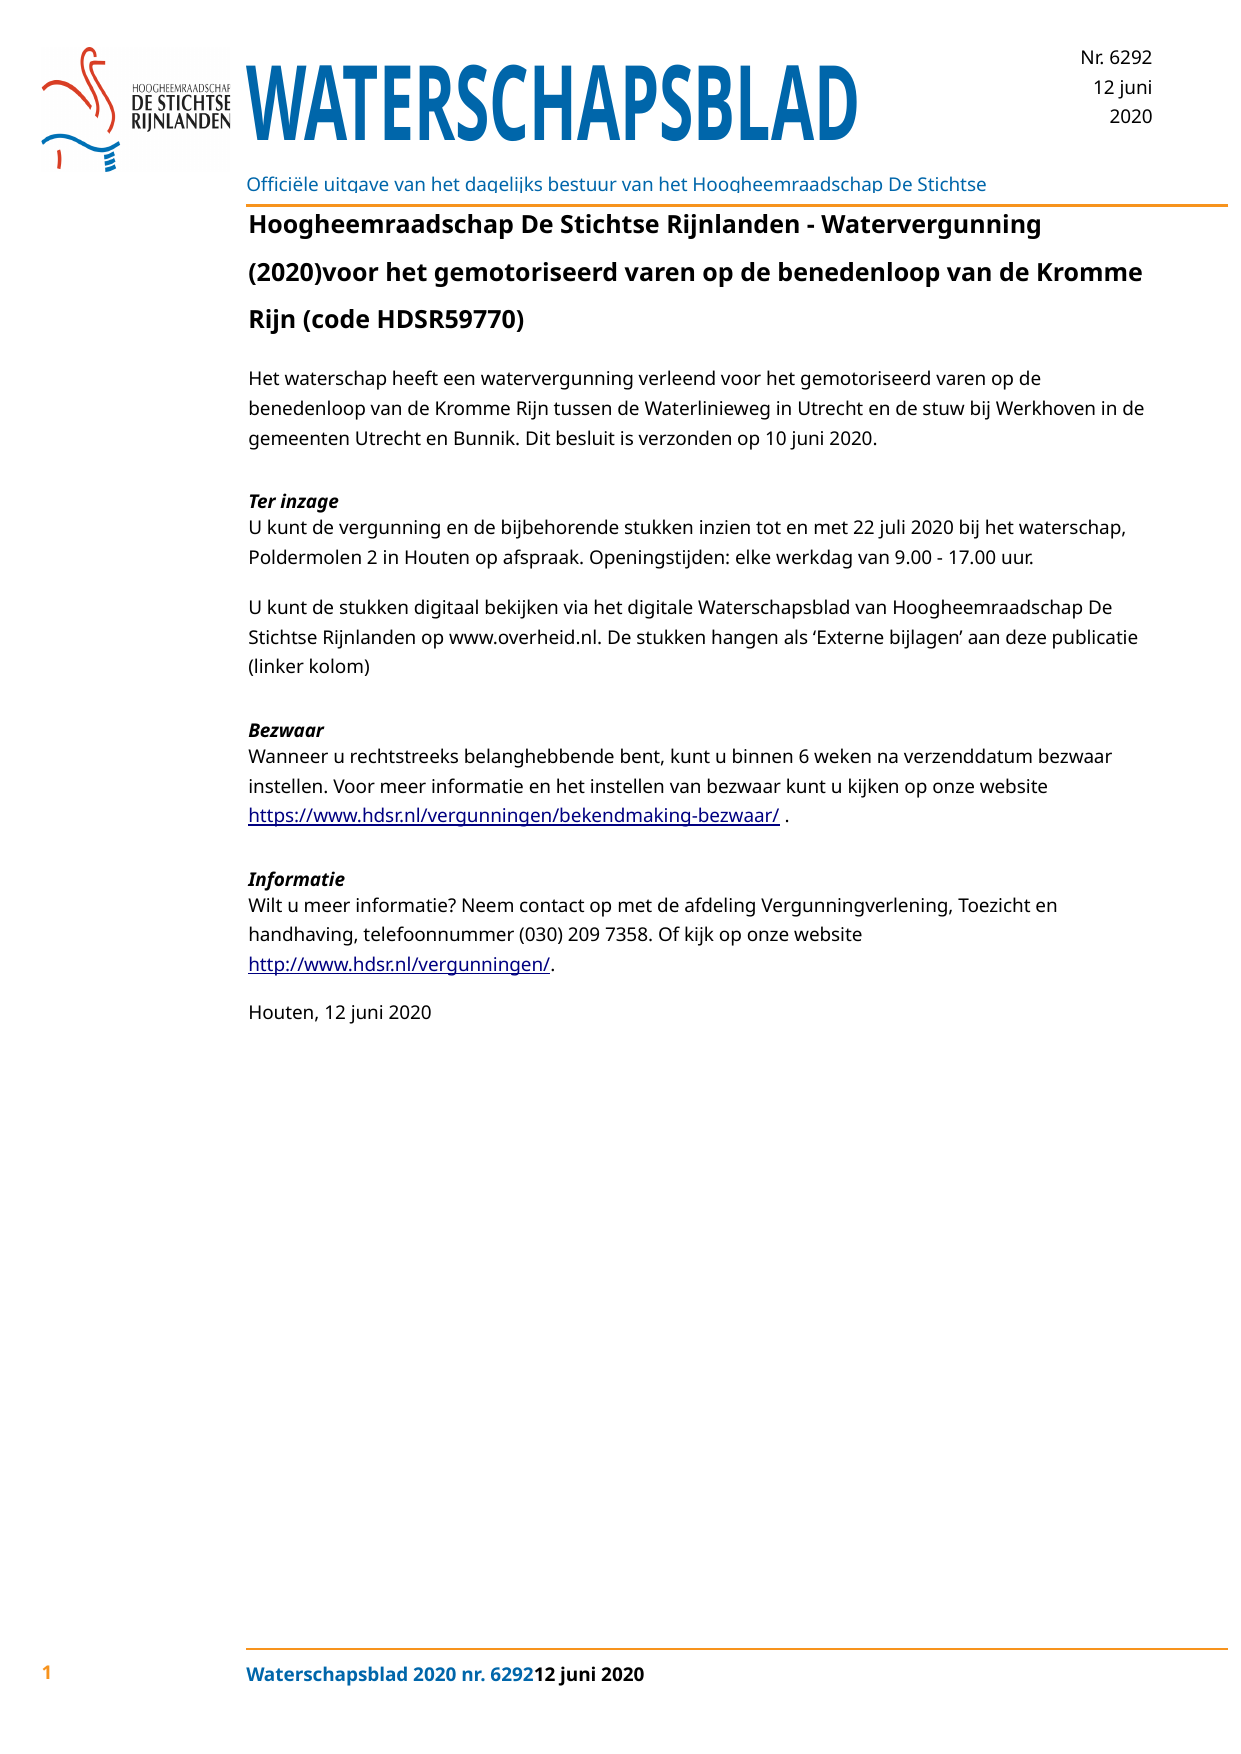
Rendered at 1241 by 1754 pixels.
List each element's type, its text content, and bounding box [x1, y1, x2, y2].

text Het waterschap heeft een watervergunning verleend voor het gemotoriseerd varen op de benedenloop van de Kromme Rijn tussen de Waterlinieweg in Utrecht en de stuw bij Werkhoven in de gemeenten Utrecht en Bunnik. Dit besluit is verzonden op 10 juni 2020. [248, 366, 1152, 450]
text Wanneer u rechtstreeks belanghebbende bent, kunt u binnen 6 weken na verzenddatum bezwaar instellen. Voor meer informatie en het instellen van bezwaar kunt u kijken op onze website https://www.hdsr.nl/vergunningen/bekendmaking-bezwaar/ . [248, 743, 1152, 828]
picture [41, 47, 231, 172]
text Houten, 12 juni 2020 [248, 999, 1152, 1025]
text Wilt u meer informatie? Neem contact op met de afdeling Vergunningverlening, Toezicht en handhaving, telefoonnummer (030) 209 7358. Of kijk op onze website http://www.hdsr.nl/vergunningen/. [248, 892, 1152, 977]
text U kunt de vergunning en de bijbehorende stukken inzien tot en met 22 juli 2020 bij het waterschap, Poldermolen 2 in Houten op afspraak. Openingstijden: elke werkdag van 9.00 - 17.00 uur. [248, 514, 1152, 570]
text Informatie [248, 866, 1152, 892]
text Bezwaar [248, 717, 1152, 743]
text Ter inzage [248, 489, 1152, 514]
text Hoogheemraadschap De Stichtse Rijnlanden - Watervergunning (2020)voor het gemotoriseerd varen op de benedenloop van de Kromme Rijn (code HDSR59770) [248, 207, 1152, 336]
text U kunt de stukken digitaal bekijken via het digitale Waterschapsblad van Hoogheemraadschap De Stichtse Rijnlanden op www.overheid.nl. De stukken hangen als ‘Externe bijlagen’ aan deze publicatie (linker kolom) [248, 594, 1152, 679]
